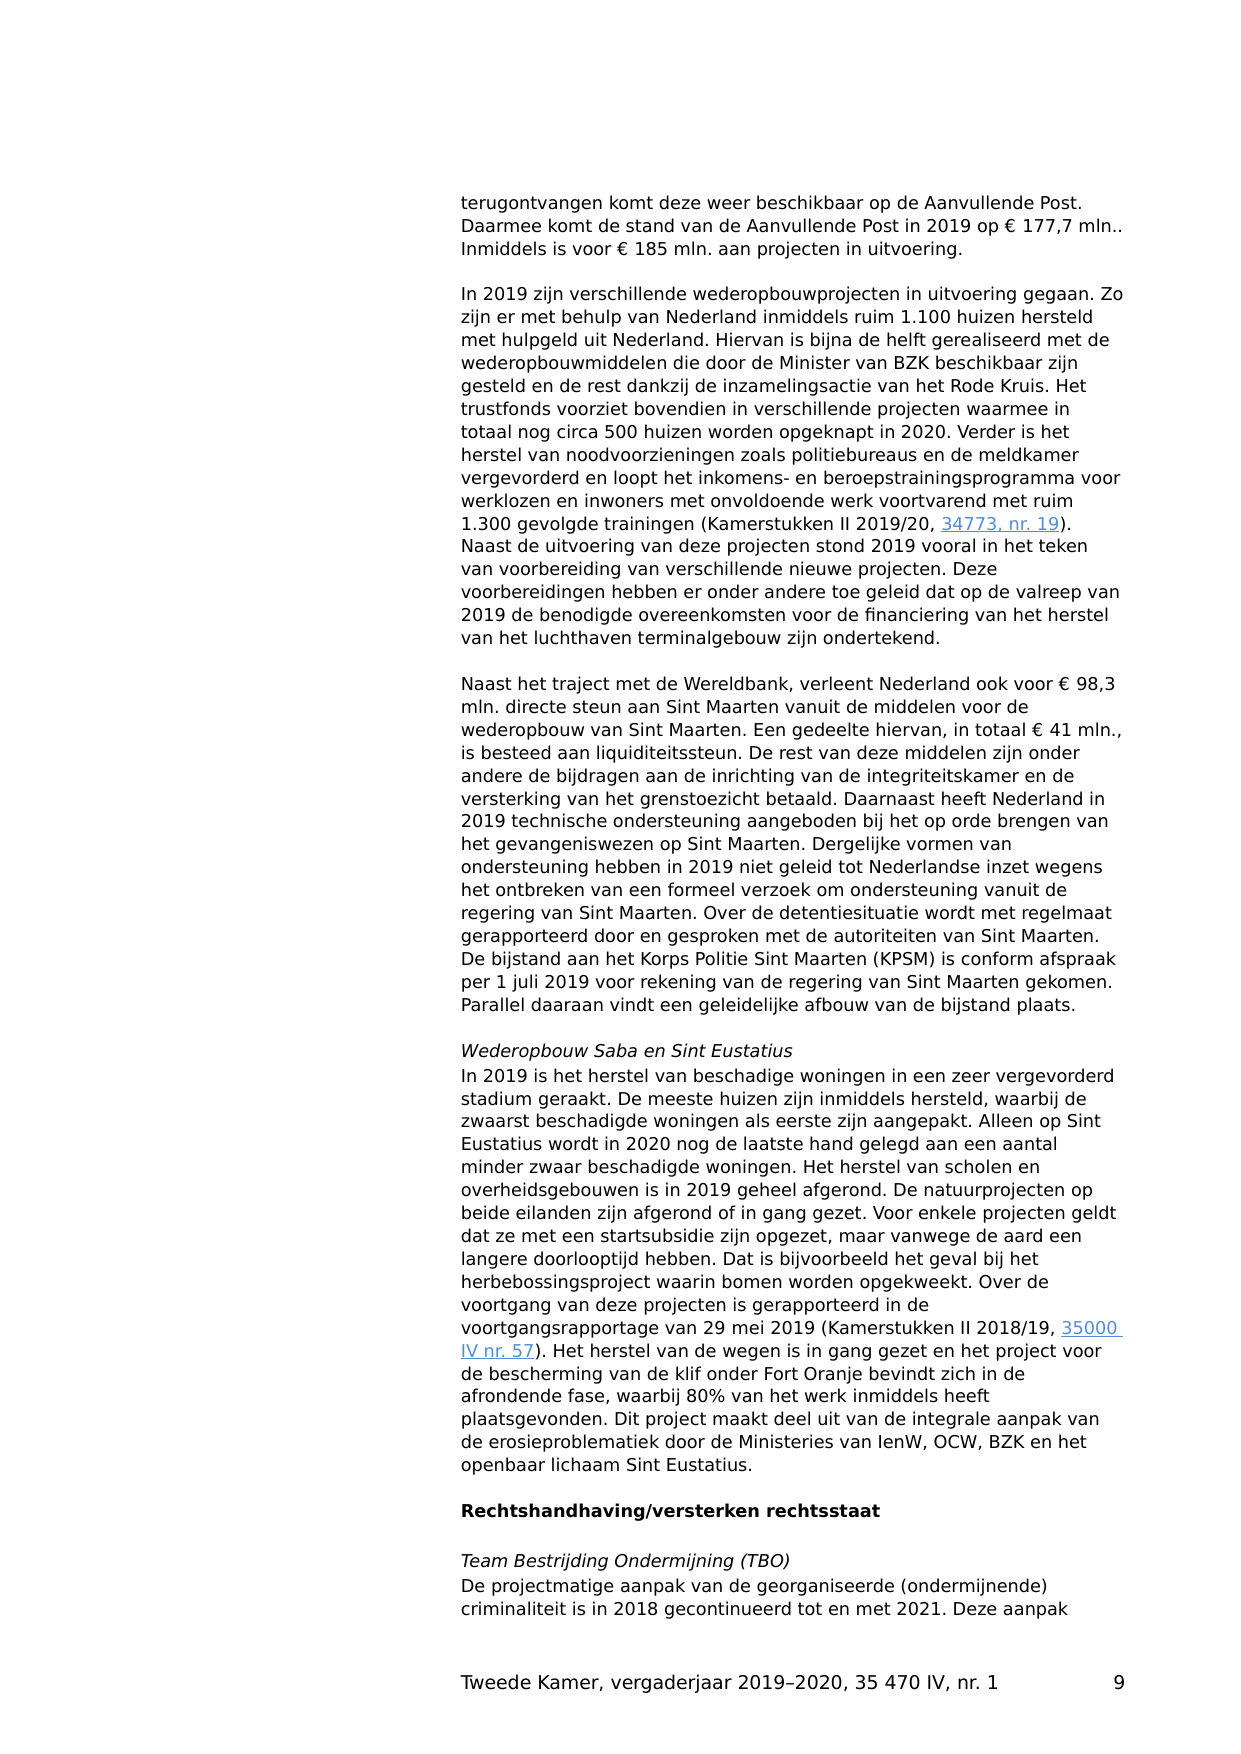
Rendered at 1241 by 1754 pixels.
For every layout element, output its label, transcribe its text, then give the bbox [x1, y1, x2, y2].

text Team Bestrijding Ondermijning (TBO) [461, 1549, 1125, 1572]
text Rechtshandhaving/versterken rechtsstaat [461, 1499, 1125, 1522]
text In 2019 zijn verschillende wederopbouwprojecten in uitvoering gegaan. Zo zijn er met behulp van Nederland inmiddels ruim 1.100 huizen hersteld met hulpgeld uit Nederland. Hiervan is bijna de helft gerealiseerd met de wederopbouwmiddelen die door de Minister van BZK beschikbaar zijn gesteld en de rest dankzij de inzamelingsactie van het Rode Kruis. Het trustfonds voorziet bovendien in verschillende projecten waarmee in totaal nog circa 500 huizen worden opgeknapt in 2020. Verder is het herstel van noodvoorzieningen zoals politiebureaus en de meldkamer vergevorderd en loopt het inkomens- en beroepstrainingsprogramma voor werklozen en inwoners met onvoldoende werk voortvarend met ruim 1.300 gevolgde trainingen (Kamerstukken II 2019/20, 34773, nr. 19). Naast de uitvoering van deze projecten stond 2019 vooral in het teken van voorbereiding van verschillende nieuwe projecten. Deze voorbereidingen hebben er onder andere toe geleid dat op de valreep van 2019 de benodigde overeenkomsten voor de financiering van het herstel van het luchthaven terminalgebouw zijn ondertekend. [461, 282, 1125, 649]
text Naast het traject met de Wereldbank, verleent Nederland ook voor € 98,3 mln. directe steun aan Sint Maarten vanuit de middelen voor de wederopbouw van Sint Maarten. Een gedeelte hiervan, in totaal € 41 mln., is besteed aan liquiditeitssteun. De rest van deze middelen zijn onder andere de bijdragen aan de inrichting van de integriteitskamer en de versterking van het grenstoezicht betaald. Daarnaast heeft Nederland in 2019 technische ondersteuning aangeboden bij het op orde brengen van het gevangeniswezen op Sint Maarten. Dergelijke vormen van ondersteuning hebben in 2019 niet geleid tot Nederlandse inzet wegens het ontbreken van een formeel verzoek om ondersteuning vanuit de regering van Sint Maarten. Over de detentiesituatie wordt met regelmaat gerapporteerd door en gesproken met de autoriteiten van Sint Maarten. De bijstand aan het Korps Politie Sint Maarten (KPSM) is conform afspraak per 1 juli 2019 voor rekening van de regering van Sint Maarten gekomen. Parallel daaraan vindt een geleidelijke afbouw van de bijstand plaats. [461, 672, 1125, 1016]
text Wederopbouw Saba en Sint Eustatius [461, 1039, 1125, 1062]
text In 2019 is het herstel van beschadige woningen in een zeer vergevorderd stadium geraakt. De meeste huizen zijn inmiddels hersteld, waarbij de zwaarst beschadigde woningen als eerste zijn aangepakt. Alleen op Sint Eustatius wordt in 2020 nog de laatste hand gelegd aan een aantal minder zwaar beschadigde woningen. Het herstel van scholen en overheidsgebouwen is in 2019 geheel afgerond. De natuurprojecten op beide eilanden zijn afgerond of in gang gezet. Voor enkele projecten geldt dat ze met een startsubsidie zijn opgezet, maar vanwege de aard een langere doorlooptijd hebben. Dat is bijvoorbeeld het geval bij het herbebossingsproject waarin bomen worden opgekweekt. Over de voortgang van deze projecten is gerapporteerd in de voortgangsrapportage van 29 mei 2019 (Kamerstukken II 2018/19, 35000 IV nr. 57). Het herstel van de wegen is in gang gezet en het project voor de bescherming van de klif onder Fort Oranje bevindt zich in de afrondende fase, waarbij 80% van het werk inmiddels heeft plaatsgevonden. Dit project maakt deel uit van de integrale aanpak van de erosieproblematiek door de Ministeries van IenW, OCW, BZK en het openbaar lichaam Sint Eustatius. [461, 1064, 1125, 1476]
text terugontvangen komt deze weer beschikbaar op de Aanvullende Post. Daarmee komt de stand van de Aanvullende Post in 2019 op € 177,7 mln.. Inmiddels is voor € 185 mln. aan projecten in uitvoering. [461, 191, 1125, 259]
text De projectmatige aanpak van de georganiseerde (ondermijnende) criminaliteit is in 2018 gecontinueerd tot en met 2021. Deze aanpak [461, 1574, 1125, 1620]
